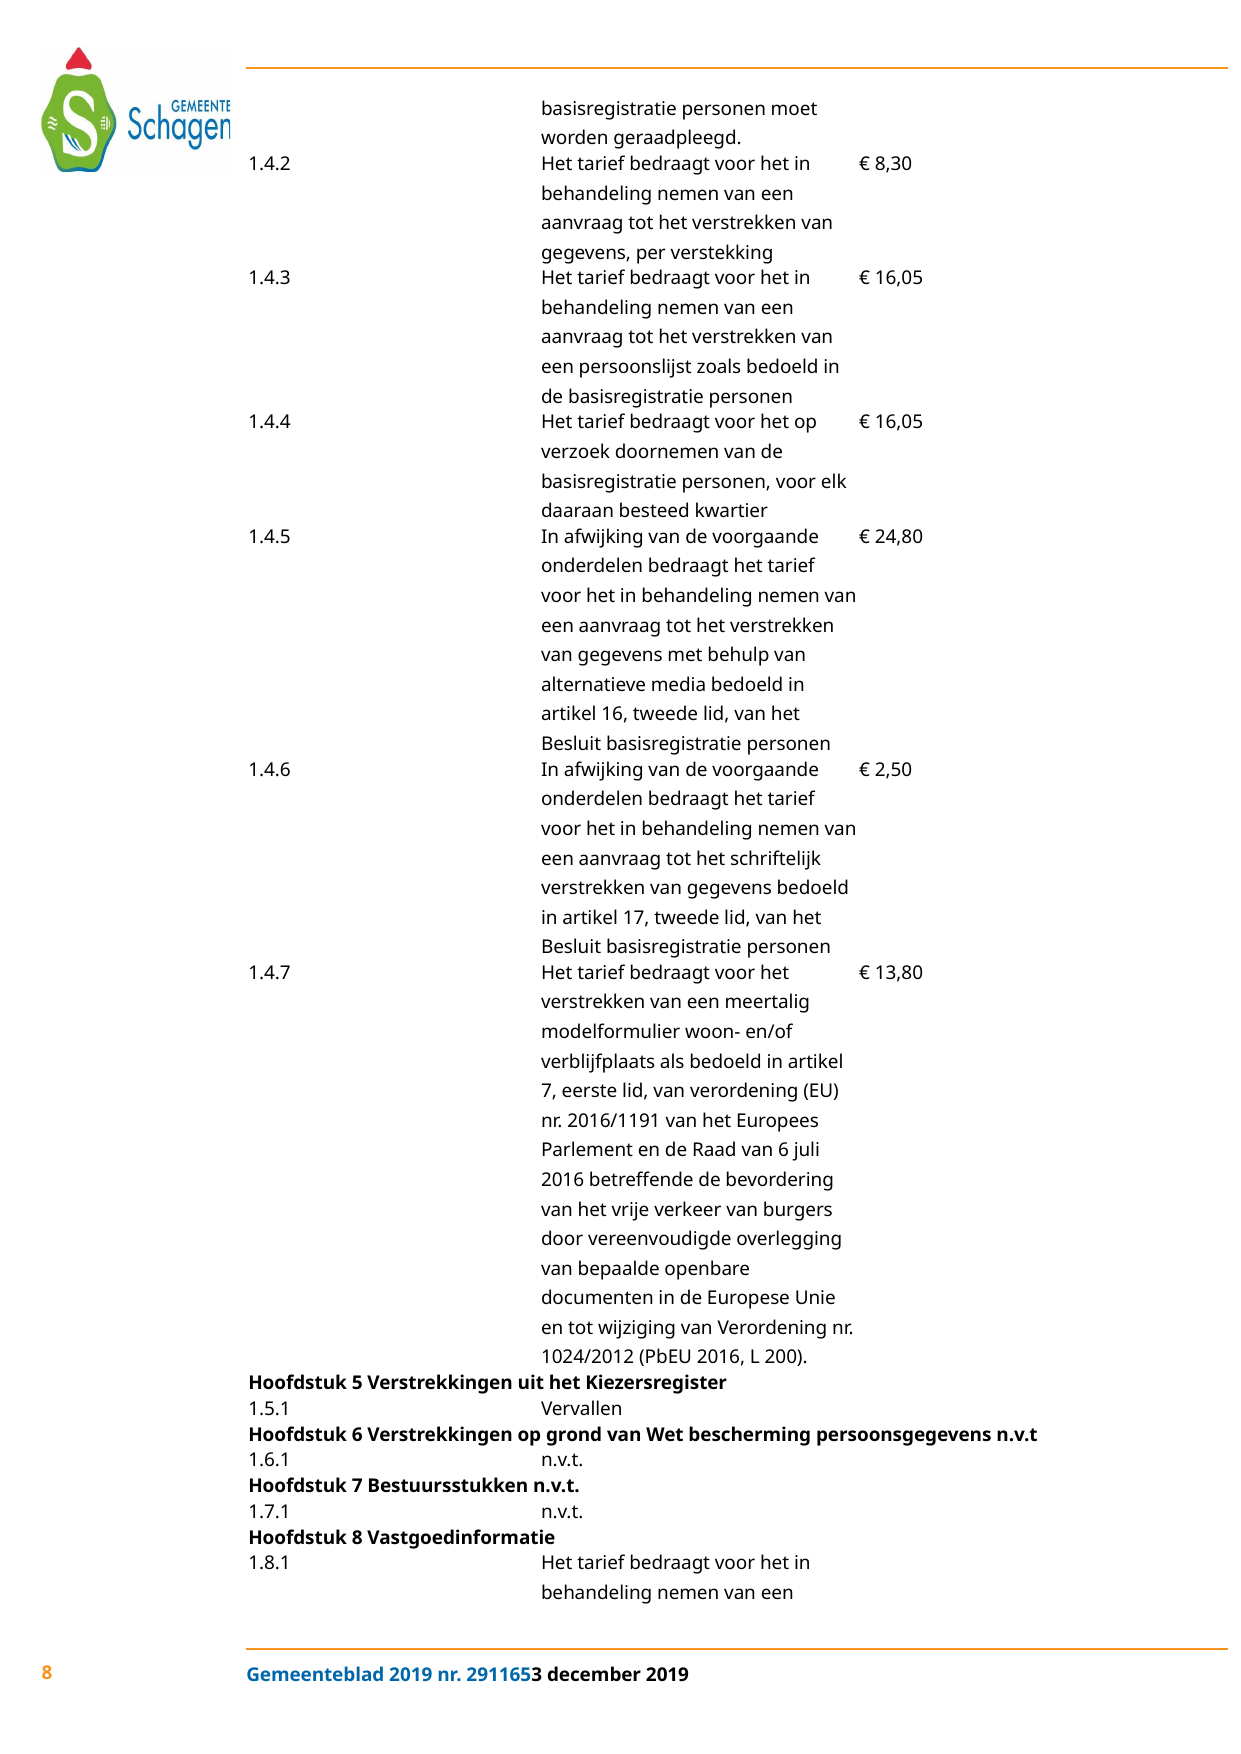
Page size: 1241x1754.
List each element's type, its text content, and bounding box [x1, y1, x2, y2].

table_cell Het tarief bedraagt voor het in behandeling nemen van een aanvraag tot het verstrekken van een persoonslijst zoals bedoeld in de basisregistratie personen [541, 265, 859, 409]
table_cell € 8,30 [859, 150, 1152, 264]
table_cell Hoofdstuk 7 Bestuursstukken n.v.t. [248, 1473, 1152, 1498]
table_cell 1.8.1 [248, 1550, 541, 1605]
table_cell € 16,05 [859, 265, 1152, 409]
table_cell n.v.t. [541, 1447, 859, 1472]
table_cell 1.4.3 [248, 265, 541, 409]
table_cell Het tarief bedraagt voor het verstrekken van een meertalig modelformulier woon- en/of verblijfplaats als bedoeld in artikel 7, eerste lid, van verordening (EU) nr. 2016/1191 van het Europees Parlement en de Raad van 6 juli 2016 betreffende de bevordering van het vrije verkeer van burgers door vereenvoudigde overlegging van bepaalde openbare documenten in de Europese Unie en tot wijziging van Verordening nr. 1024/2012 (PbEU 2016, L 200). [541, 959, 859, 1369]
table_cell Vervallen [541, 1395, 859, 1421]
table_cell [859, 95, 1152, 150]
table_cell 1.4.6 [248, 756, 541, 959]
table_cell € 16,05 [859, 409, 1152, 523]
table_cell In afwijking van de voorgaande onderdelen bedraagt het tarief voor het in behandeling nemen van een aanvraag tot het verstrekken van gegevens met behulp van alternatieve media bedoeld in artikel 16, tweede lid, van het Besluit basisregistratie personen [541, 523, 859, 756]
table_cell 1.5.1 [248, 1395, 541, 1421]
table_cell Het tarief bedraagt voor het op verzoek doornemen van de basisregistratie personen, voor elk daaraan besteed kwartier [541, 409, 859, 523]
table_cell 1.4.2 [248, 150, 541, 264]
table_cell [859, 1498, 1152, 1524]
table_cell [859, 1550, 1152, 1605]
table_cell [859, 1447, 1152, 1472]
table_cell basisregistratie personen moet worden geraadpleegd. [541, 95, 859, 150]
table_cell Hoofdstuk 5 Verstrekkingen uit het Kiezersregister [248, 1370, 1152, 1395]
picture [41, 47, 231, 172]
table_cell In afwijking van de voorgaande onderdelen bedraagt het tarief voor het in behandeling nemen van een aanvraag tot het schriftelijk verstrekken van gegevens bedoeld in artikel 17, tweede lid, van het Besluit basisregistratie personen [541, 756, 859, 959]
table_cell [248, 95, 541, 150]
table_cell € 13,80 [859, 959, 1152, 1369]
table_cell [859, 1395, 1152, 1421]
table_cell € 2,50 [859, 756, 1152, 959]
table_cell 1.4.7 [248, 959, 541, 1369]
table_cell Het tarief bedraagt voor het in behandeling nemen van een [541, 1550, 859, 1605]
table_cell 1.4.4 [248, 409, 541, 523]
table_cell 1.4.5 [248, 523, 541, 756]
table_cell Hoofdstuk 6 Verstrekkingen op grond van Wet bescherming persoonsgegevens n.v.t [248, 1421, 1152, 1447]
table_cell Hoofdstuk 8 Vastgoedinformatie [248, 1524, 1152, 1549]
table_cell Het tarief bedraagt voor het in behandeling nemen van een aanvraag tot het verstrekken van gegevens, per verstekking [541, 150, 859, 264]
table_cell 1.7.1 [248, 1498, 541, 1524]
table_cell € 24,80 [859, 523, 1152, 756]
table_cell 1.6.1 [248, 1447, 541, 1472]
table_cell n.v.t. [541, 1498, 859, 1524]
